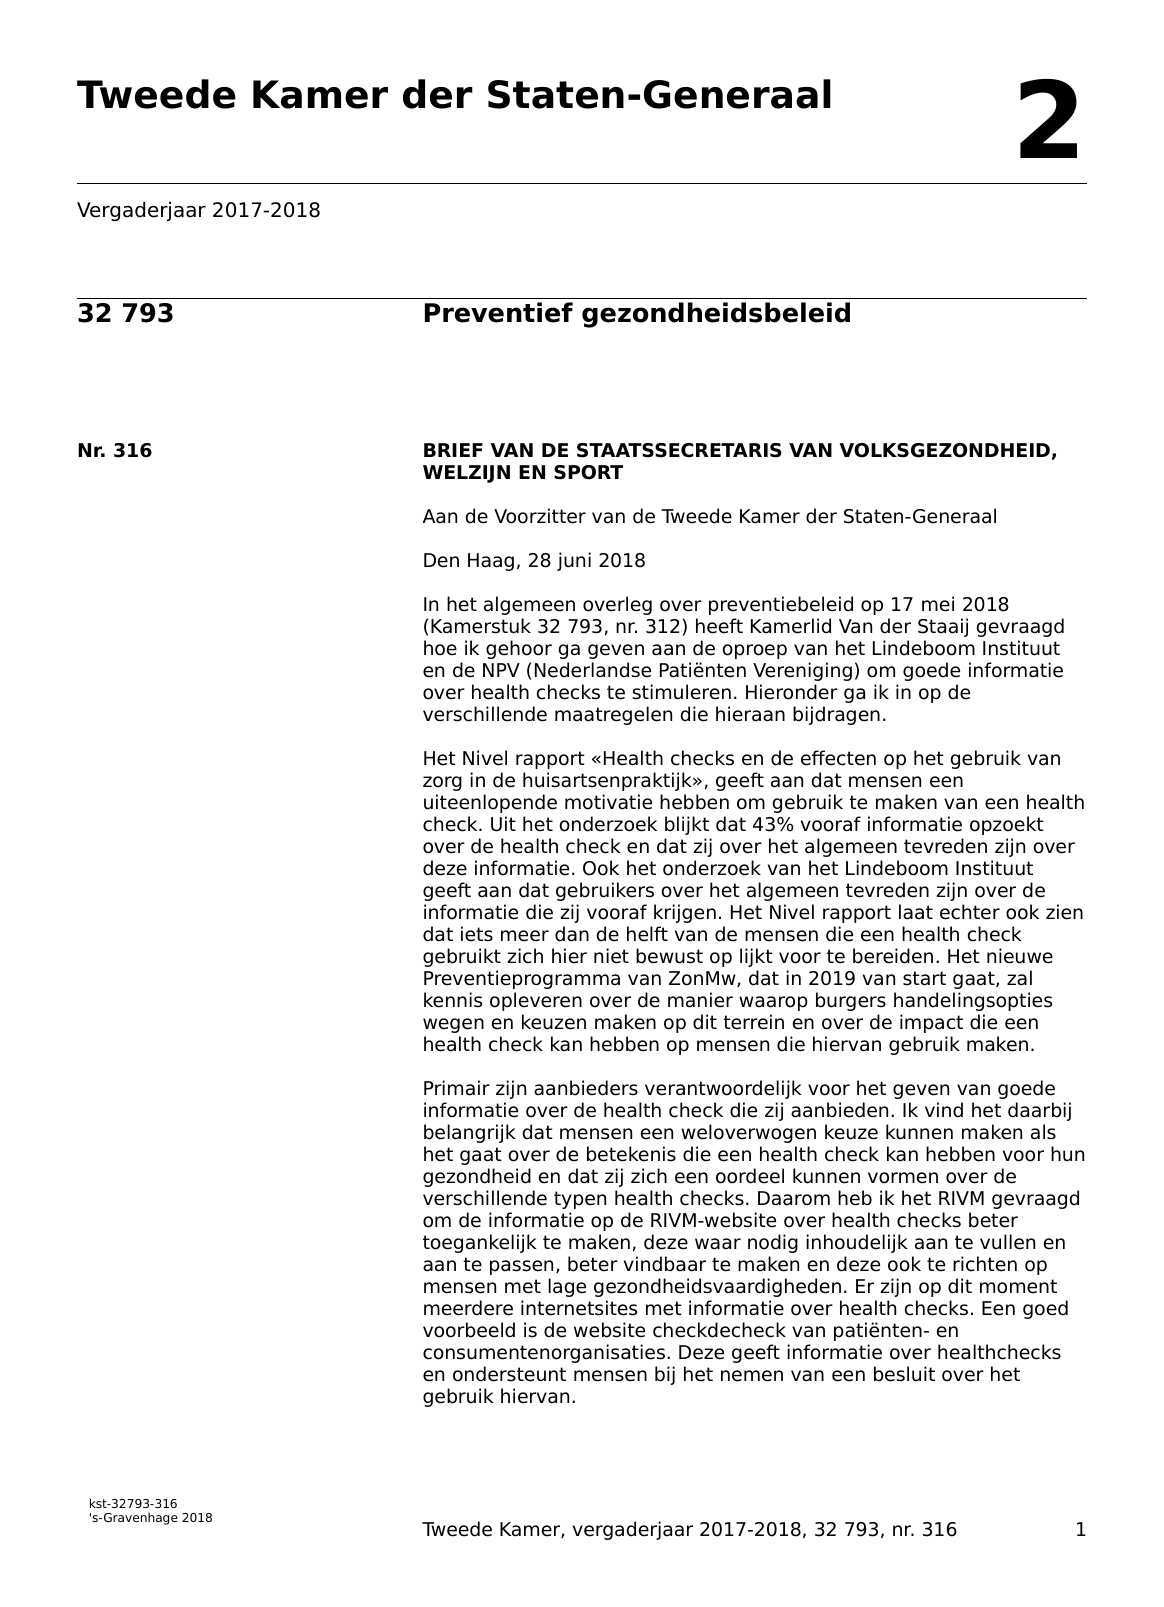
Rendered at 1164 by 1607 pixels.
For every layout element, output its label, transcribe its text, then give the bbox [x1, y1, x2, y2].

subtitle 32 793 Preventief gezondheidsbeleid [77, 299, 1087, 329]
text Primair zijn aanbieders verantwoordelijk voor het geven van goede informatie over de health check die zij aanbieden. Ik vind het daarbij belangrijk dat mensen een weloverwogen keuze kunnen maken als het gaat over de betekenis die een health check kan hebben voor hun gezondheid en dat zij zich een oordeel kunnen vormen over de verschillende typen health checks. Daarom heb ik het RIVM gevraagd om de informatie op de RIVM-website over health checks beter toegankelijk te maken, deze waar nodig inhoudelijk aan te vullen en aan te passen, beter vindbaar te maken en deze ook te richten op mensen met lage gezondheidsvaardigheden. Er zijn op dit moment meerdere internetsites met informatie over health checks. Een goed voorbeeld is de website checkdecheck van patiënten- en consumentenorganisaties. Deze geeft informatie over healthchecks en ondersteunt mensen bij het nemen van een besluit over het gebruik hiervan. [422, 1078, 1087, 1408]
table_header Tweede Kamer der Staten-Generaal [77, 59, 886, 183]
text Den Haag, 28 juni 2018 [422, 550, 1087, 572]
subtitle Nr. 316 BRIEF VAN DE STAATSSECRETARIS VAN VOLKSGEZONDHEID, WELZIJN EN SPORT [77, 440, 1087, 484]
text Het Nivel rapport «Health checks en de effecten op het gebruik van zorg in de huisartsenpraktijk», geeft aan dat mensen een uiteenlopende motivatie hebben om gebruik te maken van een health check. Uit het onderzoek blijkt dat 43% vooraf informatie opzoekt over de health check en dat zij over het algemeen tevreden zijn over deze informatie. Ook het onderzoek van het Lindeboom Instituut geeft aan dat gebruikers over het algemeen tevreden zijn over de informatie die zij vooraf krijgen. Het Nivel rapport laat echter ook zien dat iets meer dan de helft van de mensen die een health check gebruikt zich hier niet bewust op lijkt voor te bereiden. Het nieuwe Preventieprogramma van ZonMw, dat in 2019 van start gaat, zal kennis opleveren over de manier waarop burgers handelingsopties wegen en keuzen maken op dit terrein en over de impact die een health check kan hebben op mensen die hiervan gebruik maken. [422, 748, 1087, 1056]
text kst-32793-316 [88, 1497, 323, 1511]
table_header 2 [886, 59, 1087, 183]
text In het algemeen overleg over preventiebeleid op 17 mei 2018 (Kamerstuk 32 793, nr. 312) heeft Kamerlid Van der Staaij gevraagd hoe ik gehoor ga geven aan de oproep van het Lindeboom Instituut en de NPV (Nederlandse Patiënten Vereniging) om goede informatie over health checks te stimuleren. Hieronder ga ik in op de verschillende maatregelen die hieraan bijdragen. [422, 594, 1087, 726]
text Aan de Voorzitter van de Tweede Kamer der Staten-Generaal [422, 506, 1087, 528]
text 's-Gravenhage 2018 [88, 1511, 323, 1525]
table_cell Vergaderjaar 2017-2018 [77, 184, 1087, 298]
